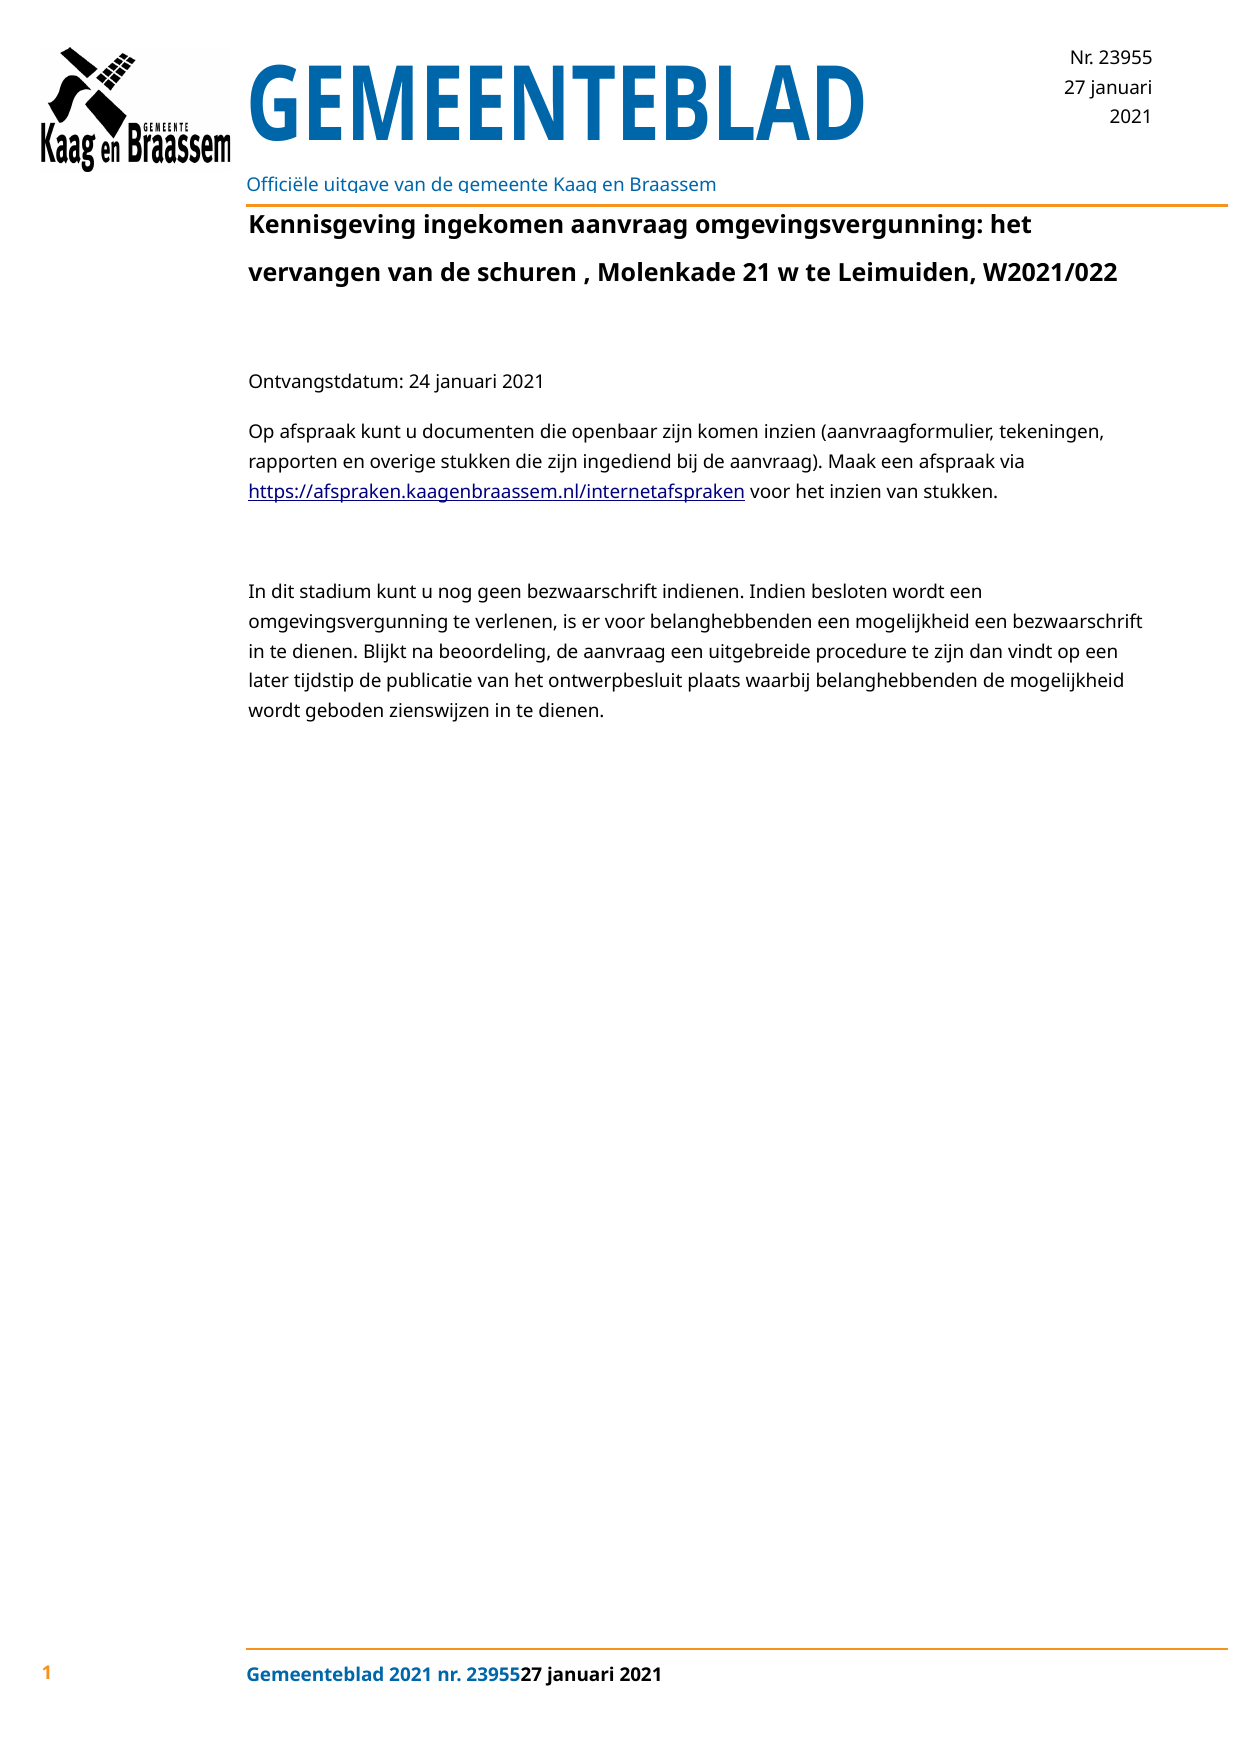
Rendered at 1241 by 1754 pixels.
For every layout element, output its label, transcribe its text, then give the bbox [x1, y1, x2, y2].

picture [41, 47, 231, 172]
text In dit stadium kunt u nog geen bezwaarschrift indienen. Indien besloten wordt een omgevingsvergunning te verlenen, is er voor belanghebbenden een mogelijkheid een bezwaarschrift in te dienen. Blijkt na beoordeling, de aanvraag een uitgebreide procedure te zijn dan vindt op een later tijdstip de publicatie van het ontwerpbesluit plaats waarbij belanghebbenden de mogelijkheid wordt geboden zienswijzen in te dienen. [248, 579, 1152, 723]
text Kennisgeving ingekomen aanvraag omgevingsvergunning: het vervangen van de schuren , Molenkade 21 w te Leimuiden, W2021/022 [248, 207, 1152, 288]
text Ontvangstdatum: 24 januari 2021 [248, 368, 1152, 394]
text Op afspraak kunt u documenten die openbaar zijn komen inzien (aanvraagformulier, tekeningen, rapporten en overige stukken die zijn ingediend bij de aanvraag). Maak een afspraak via https://afspraken.kaagenbraassem.nl/internetafspraken voor het inzien van stukken. [248, 419, 1152, 504]
